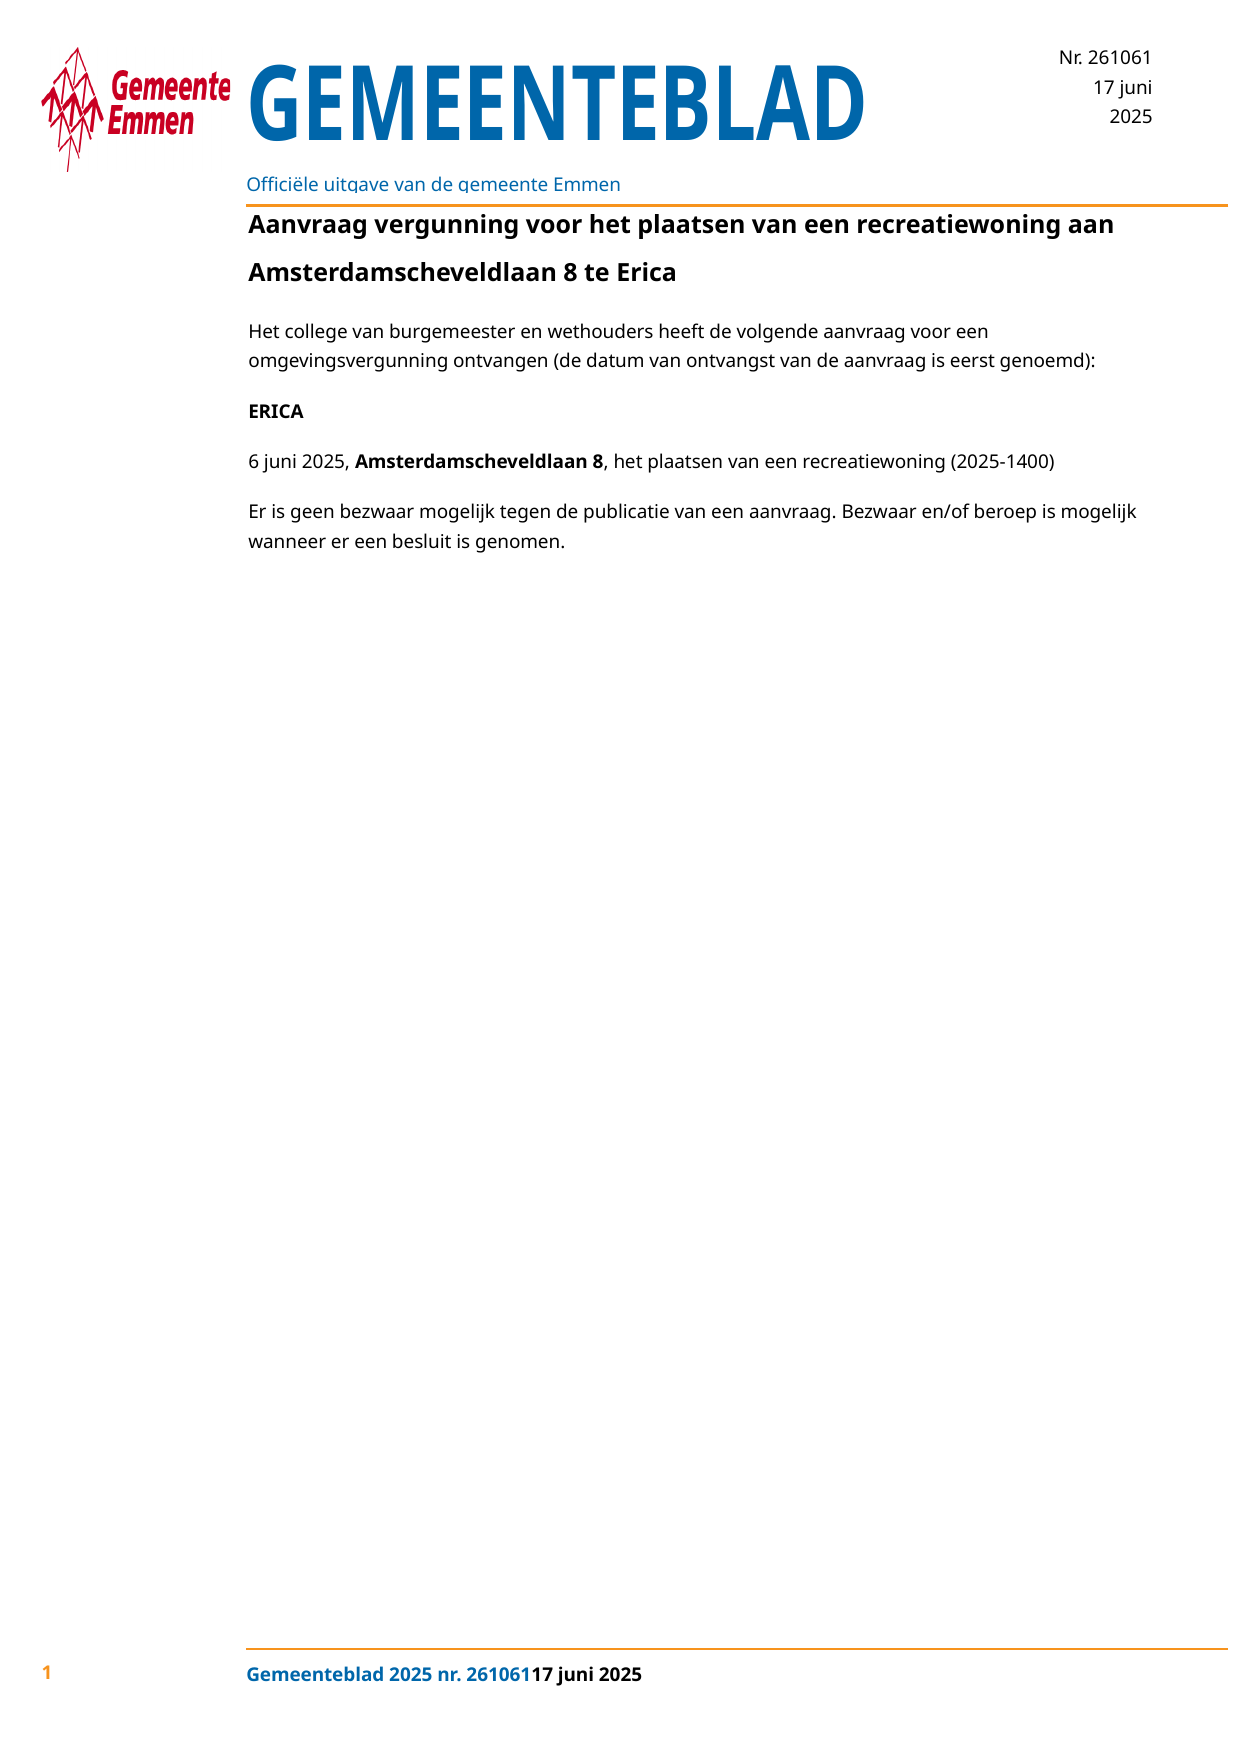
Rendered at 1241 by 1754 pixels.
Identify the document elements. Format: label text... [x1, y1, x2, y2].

text 6 juni 2025, Amsterdamscheveldlaan 8, het plaatsen van een recreatiewoning (2025-1400) [248, 448, 1152, 474]
picture [41, 47, 231, 172]
text Aanvraag vergunning voor het plaatsen van een recreatiewoning aan Amsterdamscheveldlaan 8 te Erica [248, 207, 1152, 288]
text Er is geen bezwaar mogelijk tegen de publicatie van een aanvraag. Bezwaar en/of beroep is mogelijk wanneer er een besluit is genomen. [248, 499, 1152, 554]
text Het college van burgemeester en wethouders heeft de volgende aanvraag voor een omgevingsvergunning ontvangen (de datum van ontvangst van de aanvraag is eerst genoemd): [248, 318, 1152, 373]
text ERICA [248, 398, 1152, 424]
